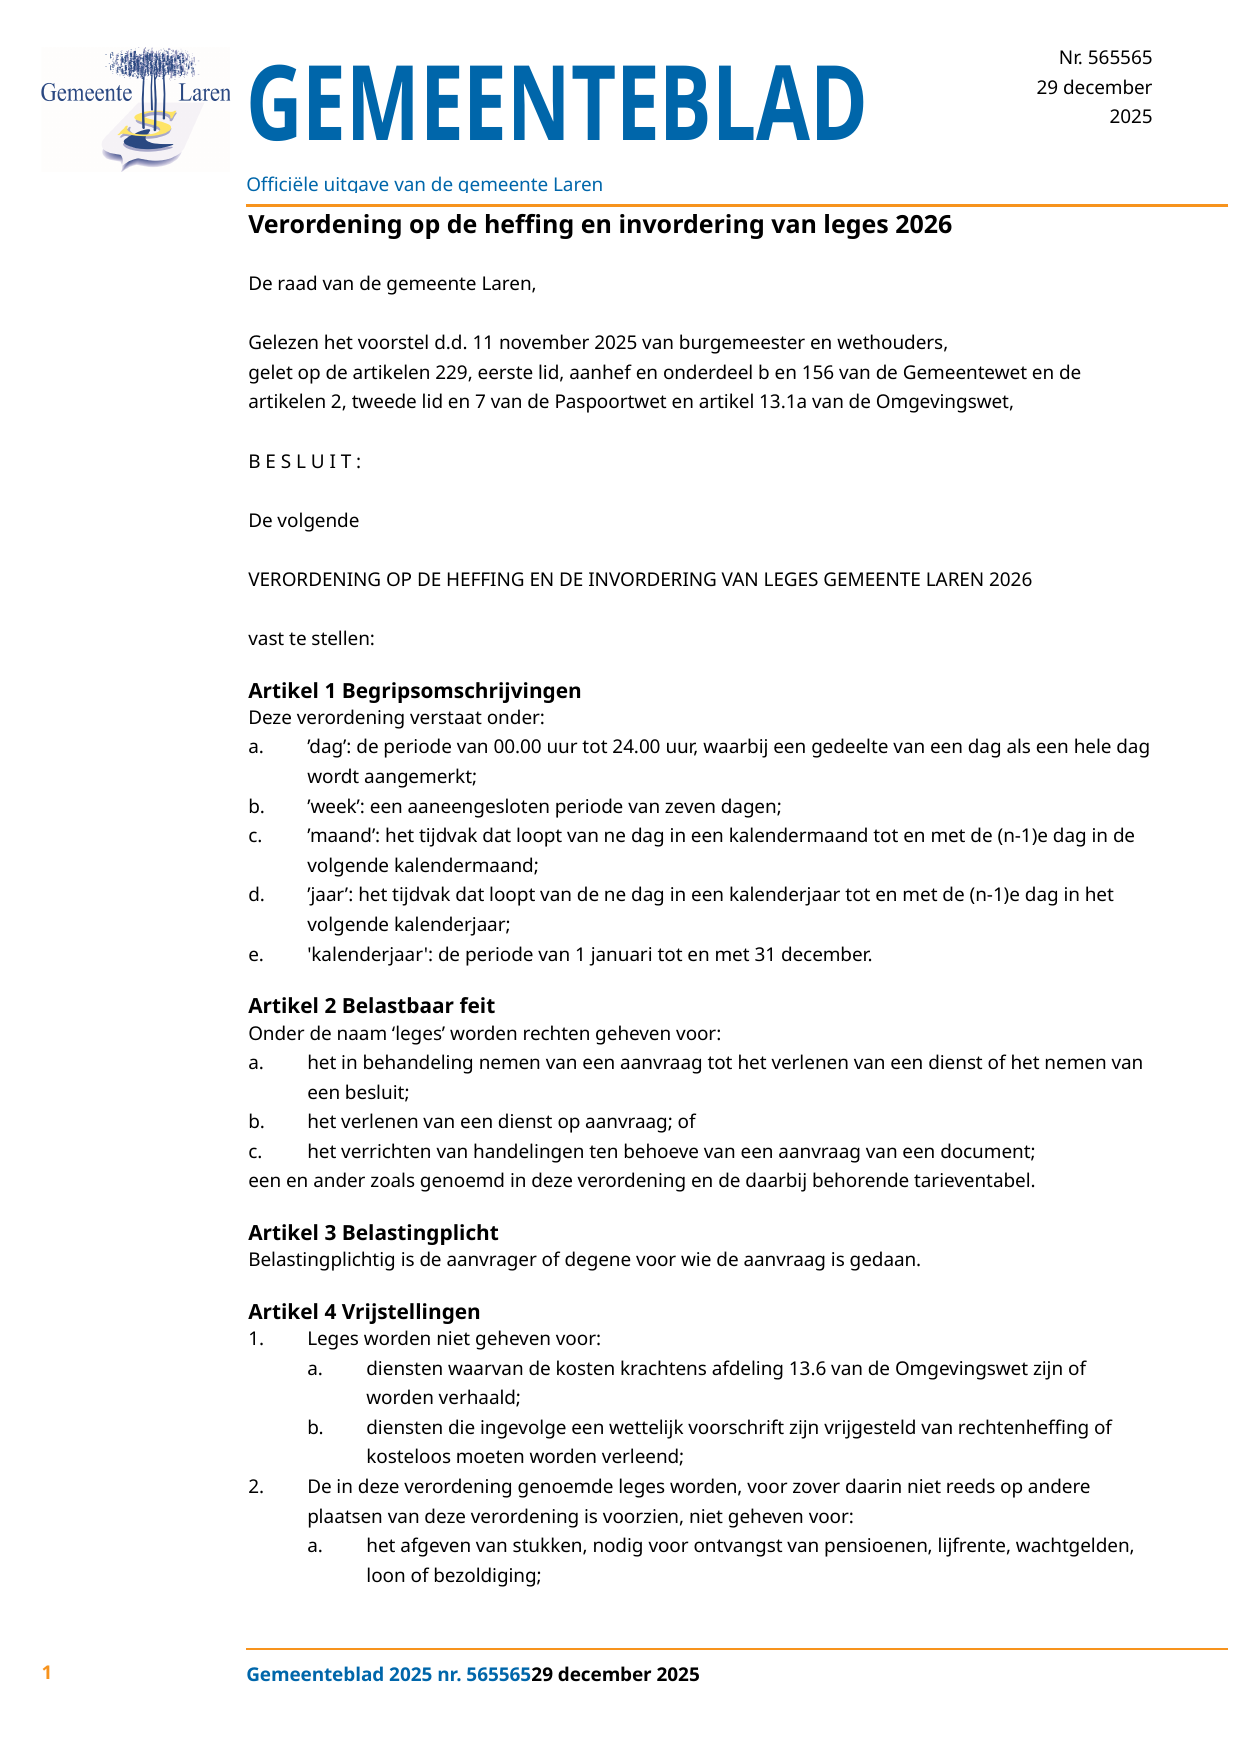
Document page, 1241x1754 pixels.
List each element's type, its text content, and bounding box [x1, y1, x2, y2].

list het afgeven van stukken, nodig voor ontvangst van pensioenen, lijfrente, wachtgelden, loon of bezoldiging; [307, 1532, 1152, 1588]
text Onder de naam ‘leges’ worden rechten geheven voor: [248, 1020, 1152, 1045]
text Artikel 2 Belastbaar feit [248, 991, 1152, 1020]
text Deze verordening verstaat onder: [248, 704, 1152, 730]
list het in behandeling nemen van een aanvraag tot het verlenen van een dienst of het nemen van een besluit; [248, 1049, 1152, 1104]
list het verrichten van handelingen ten behoeve van een aanvraag van een document; [248, 1138, 1152, 1164]
list ’dag’: de periode van 00.00 uur tot 24.00 uur, waarbij een gedeelte van een dag als een hele dag wordt aangemerkt; [248, 734, 1152, 789]
text De raad van de gemeente Laren, [248, 270, 1152, 296]
text Artikel 4 Vrijstellingen [248, 1297, 1152, 1325]
text VERORDENING OP DE HEFFING EN DE INVORDERING VAN LEGES GEMEENTE LAREN 2026 [248, 566, 1152, 592]
text Gelezen het voorstel d.d. 11 november 2025 van burgemeester en wethouders, [248, 329, 1152, 355]
list Leges worden niet geheven voor: [248, 1325, 1152, 1351]
list diensten waarvan de kosten krachtens afdeling 13.6 van de Omgevingswet zijn of worden verhaald; [307, 1355, 1152, 1410]
text Belastingplichtig is de aanvrager of degene voor wie de aanvraag is gedaan. [248, 1246, 1152, 1272]
list De in deze verordening genoemde leges worden, voor zover daarin niet reeds op andere plaatsen van deze verordening is voorzien, niet geheven voor: [248, 1473, 1152, 1528]
list ’week’: een aaneengesloten periode van zeven dagen; [248, 793, 1152, 819]
list ’maand’: het tijdvak dat loopt van ne dag in een kalendermaand tot en met de (n-1)e dag in de volgende kalendermaand; [248, 822, 1152, 878]
list 'kalenderjaar': de periode van 1 januari tot en met 31 december. [248, 941, 1152, 967]
text een en ander zoals genoemd in deze verordening en de daarbij behorende tarieventabel. [248, 1168, 1152, 1193]
text vast te stellen: [248, 625, 1152, 651]
text gelet op de artikelen 229, eerste lid, aanhef en onderdeel b en 156 van de Gemeentewet en de artikelen 2, tweede lid en 7 van de Paspoortwet en artikel 13.1a van de Omgevingswet, [248, 359, 1152, 414]
list het verlenen van een dienst op aanvraag; of [248, 1108, 1152, 1134]
text Verordening op de heffing en invordering van leges 2026 [248, 207, 1152, 241]
text De volgende [248, 507, 1152, 533]
text B E S L U I T : [248, 448, 1152, 473]
list ’jaar’: het tijdvak dat loopt van de ne dag in een kalenderjaar tot en met de (n-1)e dag in het volgende kalenderjaar; [248, 882, 1152, 937]
picture [41, 47, 231, 172]
text Artikel 1 Begripsomschrijvingen [248, 676, 1152, 704]
text Artikel 3 Belastingplicht [248, 1218, 1152, 1246]
list diensten die ingevolge een wettelijk voorschrift zijn vrijgesteld van rechtenheffing of kosteloos moeten worden verleend; [307, 1414, 1152, 1469]
